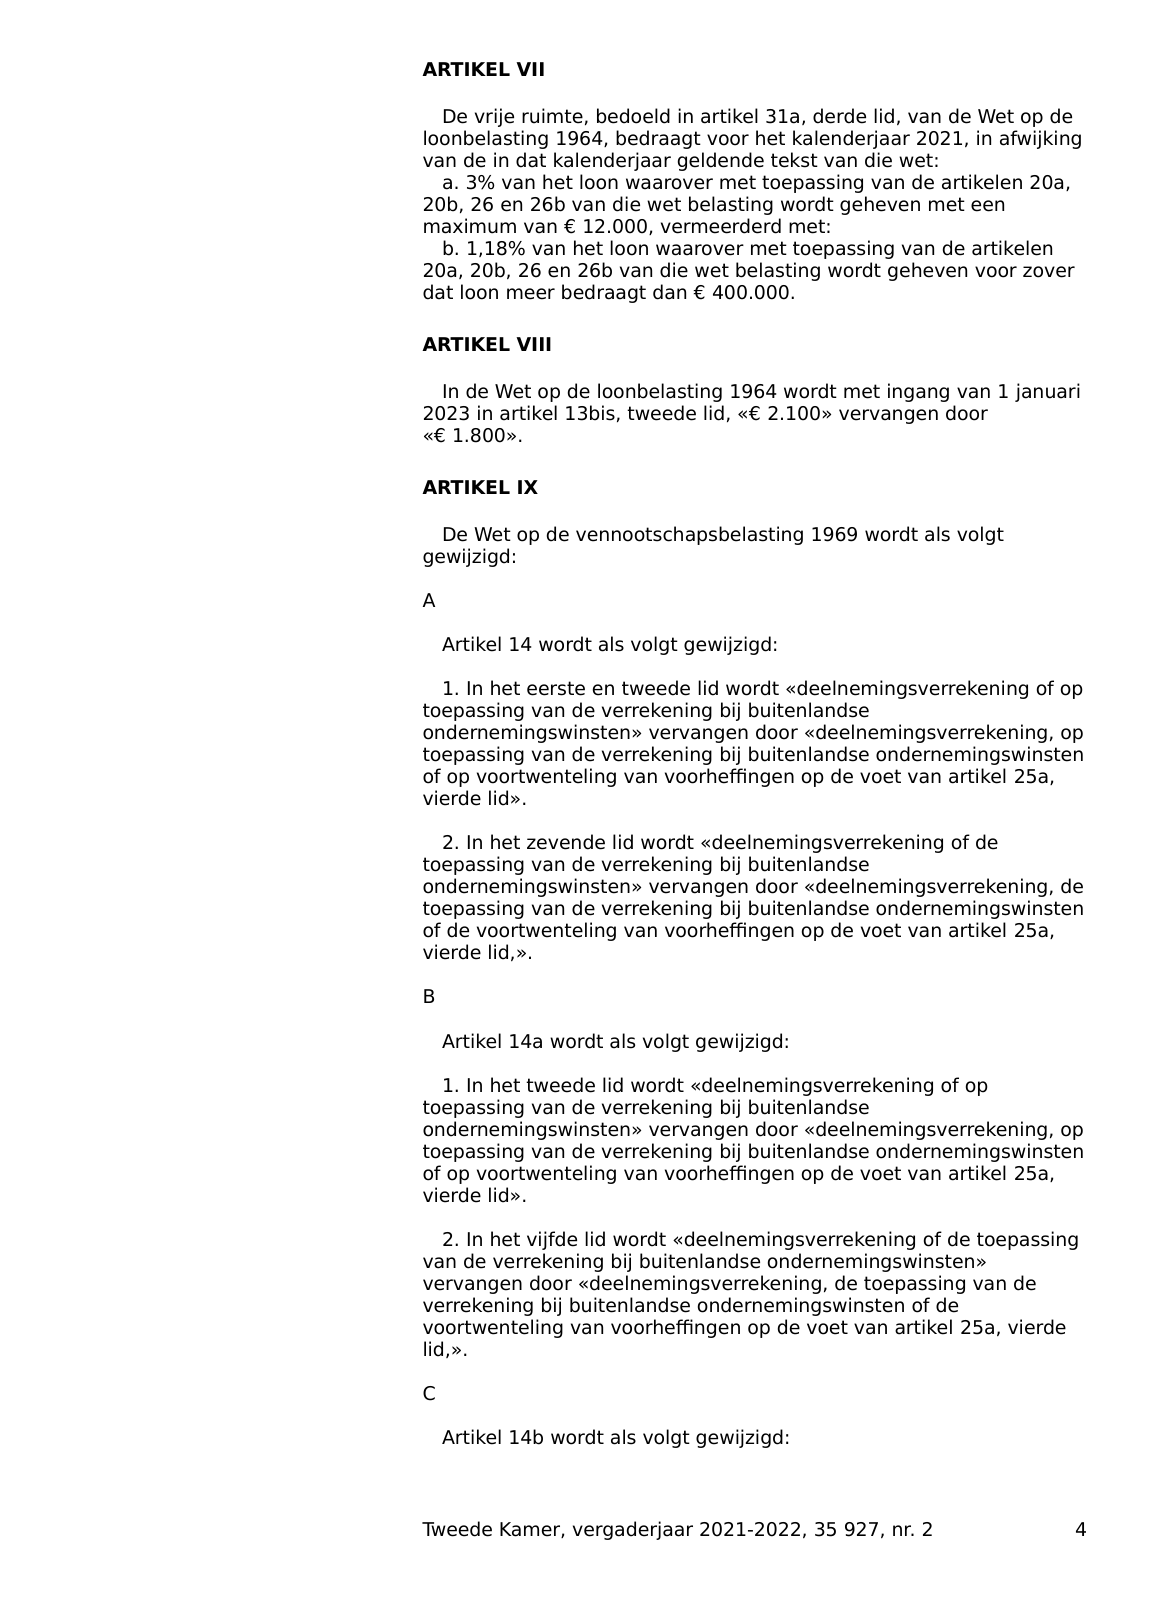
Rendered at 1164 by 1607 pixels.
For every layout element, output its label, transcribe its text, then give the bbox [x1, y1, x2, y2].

text 2. In het zevende lid wordt «deelnemingsverrekening of de toepassing van de verrekening bij buitenlandse ondernemingswinsten» vervangen door «deelnemingsverrekening, de toepassing van de verrekening bij buitenlandse ondernemingswinsten of de voortwenteling van voorheffingen op de voet van artikel 25a, vierde lid,». [422, 832, 1087, 964]
subtitle ARTIKEL IX [422, 477, 1087, 499]
text 2. In het vijfde lid wordt «deelnemingsverrekening of de toepassing van de verrekening bij buitenlandse ondernemingswinsten» vervangen door «deelnemingsverrekening, de toepassing van de verrekening bij buitenlandse ondernemingswinsten of de voortwenteling van voorheffingen op de voet van artikel 25a, vierde lid,». [422, 1229, 1087, 1361]
text 1. In het eerste en tweede lid wordt «deelnemingsverrekening of op toepassing van de verrekening bij buitenlandse ondernemingswinsten» vervangen door «deelnemingsverrekening, op toepassing van de verrekening bij buitenlandse ondernemingswinsten of op voortwenteling van voorheffingen op de voet van artikel 25a, vierde lid». [422, 678, 1087, 810]
subtitle ARTIKEL VII [422, 59, 1087, 81]
text Artikel 14 wordt als volgt gewijzigd: [422, 634, 1087, 656]
text Artikel 14a wordt als volgt gewijzigd: [422, 1031, 1087, 1052]
text De vrije ruimte, bedoeld in artikel 31a, derde lid, van de Wet op de loonbelasting 1964, bedraagt voor het kalenderjaar 2021, in afwijking van de in dat kalenderjaar geldende tekst van die wet: [422, 106, 1087, 172]
text De Wet op de vennootschapsbelasting 1969 wordt als volgt gewijzigd: [422, 524, 1087, 568]
subtitle ARTIKEL VIII [422, 334, 1087, 356]
text b. 1,18% van het loon waarover met toepassing van de artikelen 20a, 20b, 26 en 26b van die wet belasting wordt geheven voor zover dat loon meer bedraagt dan € 400.000. [422, 238, 1087, 304]
text a. 3% van het loon waarover met toepassing van de artikelen 20a, 20b, 26 en 26b van die wet belasting wordt geheven met een maximum van € 12.000, vermeerderd met: [422, 172, 1087, 238]
text C [422, 1383, 1087, 1405]
text 1. In het tweede lid wordt «deelnemingsverrekening of op toepassing van de verrekening bij buitenlandse ondernemingswinsten» vervangen door «deelnemingsverrekening, op toepassing van de verrekening bij buitenlandse ondernemingswinsten of op voortwenteling van voorheffingen op de voet van artikel 25a, vierde lid». [422, 1075, 1087, 1207]
text B [422, 986, 1087, 1008]
text In de Wet op de loonbelasting 1964 wordt met ingang van 1 januari 2023 in artikel 13bis, tweede lid, «€ 2.100» vervangen door «€ 1.800». [422, 381, 1087, 447]
text Artikel 14b wordt als volgt gewijzigd: [422, 1427, 1087, 1449]
text A [422, 590, 1087, 612]
